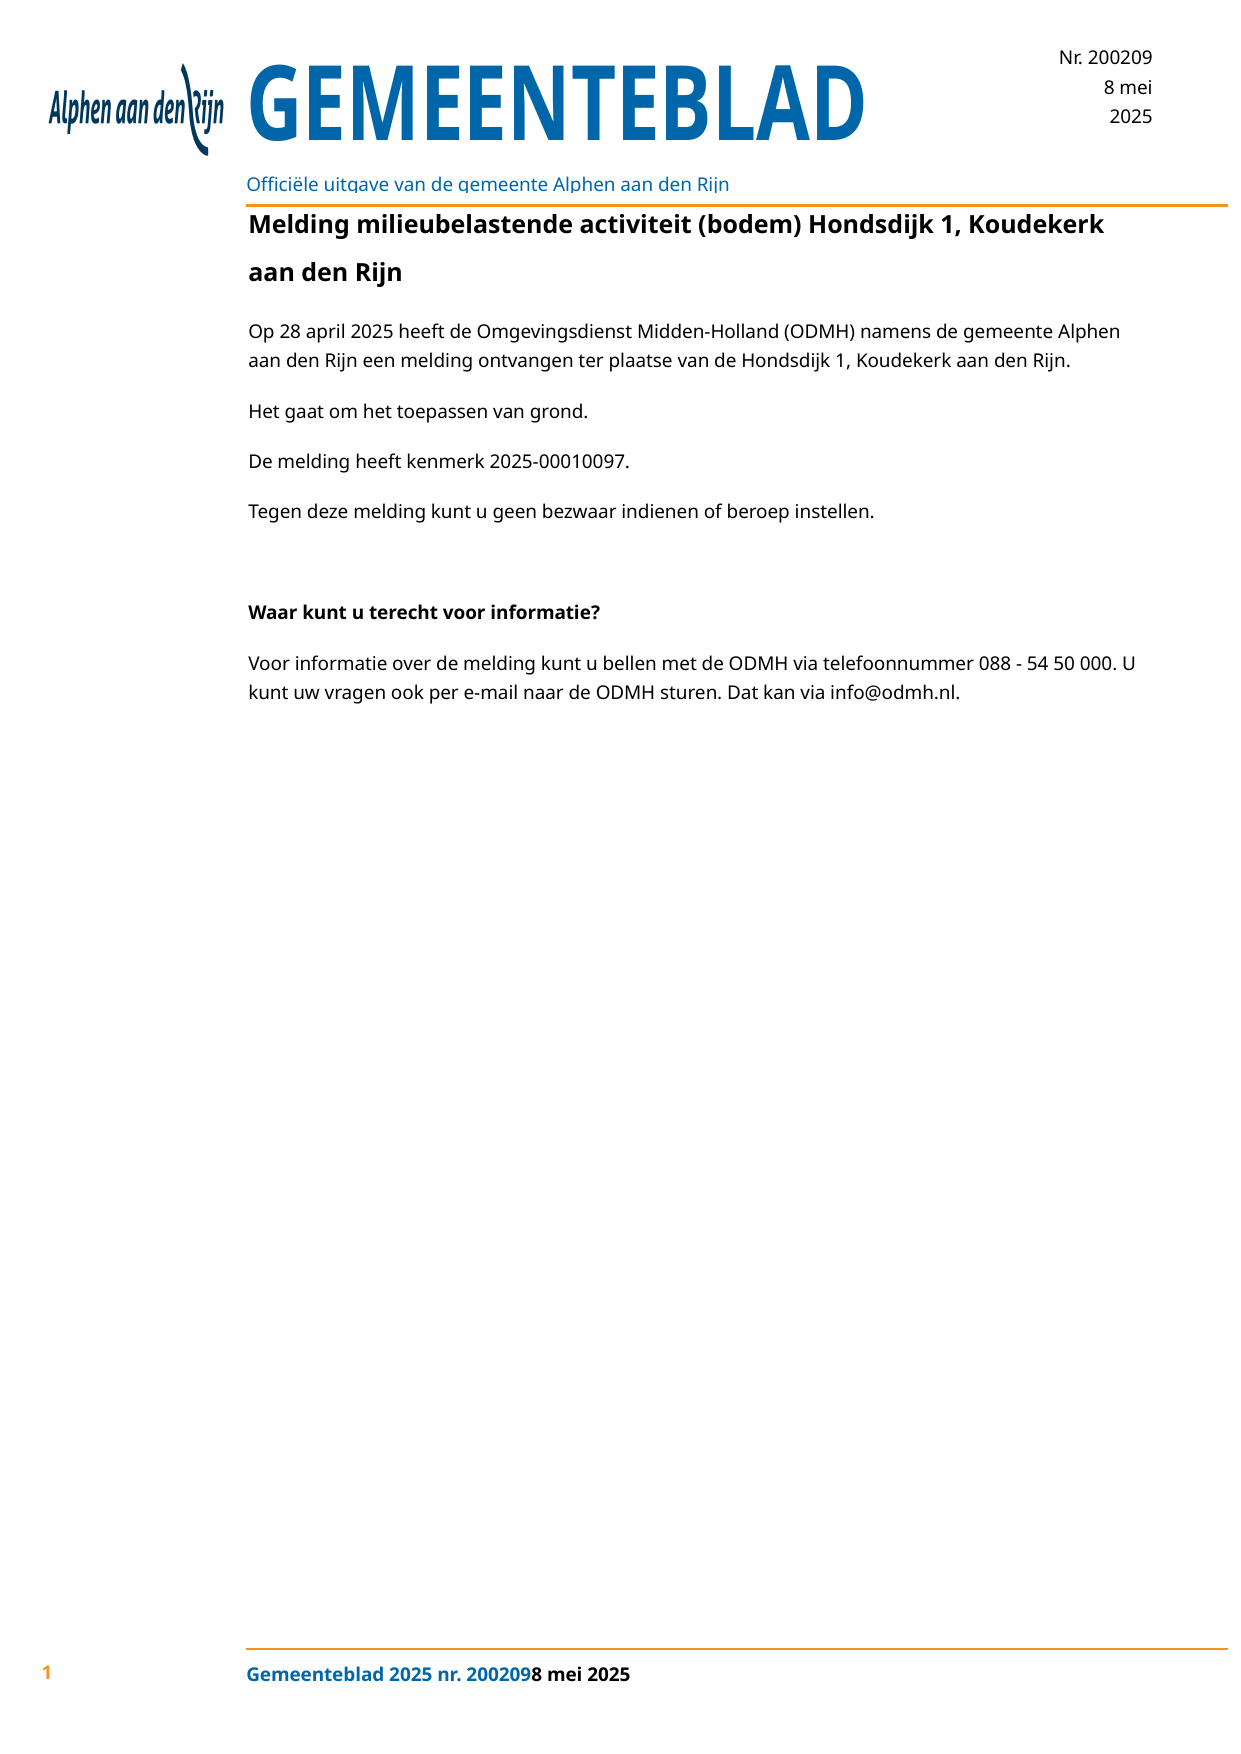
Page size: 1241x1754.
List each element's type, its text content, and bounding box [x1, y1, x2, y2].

text Tegen deze melding kunt u geen bezwaar indienen of beroep instellen. [248, 499, 1152, 524]
text Melding milieubelastende activiteit (bodem) Hondsdijk 1, Koudekerk aan den Rijn [248, 207, 1152, 288]
text Op 28 april 2025 heeft de Omgevingsdienst Midden-Holland (ODMH) namens de gemeente Alphen aan den Rijn een melding ontvangen ter plaatse van de Hondsdijk 1, Koudekerk aan den Rijn. [248, 318, 1152, 373]
text Het gaat om het toepassen van grond. [248, 398, 1152, 424]
picture [41, 47, 231, 172]
text Voor informatie over de melding kunt u bellen met de ODMH via telefoonnummer 088 - 54 50 000. U kunt uw vragen ook per e-mail naar de ODMH sturen. Dat kan via info@odmh.nl. [248, 650, 1152, 705]
text Waar kunt u terecht voor informatie? [248, 599, 1152, 625]
text De melding heeft kenmerk 2025-00010097. [248, 448, 1152, 474]
